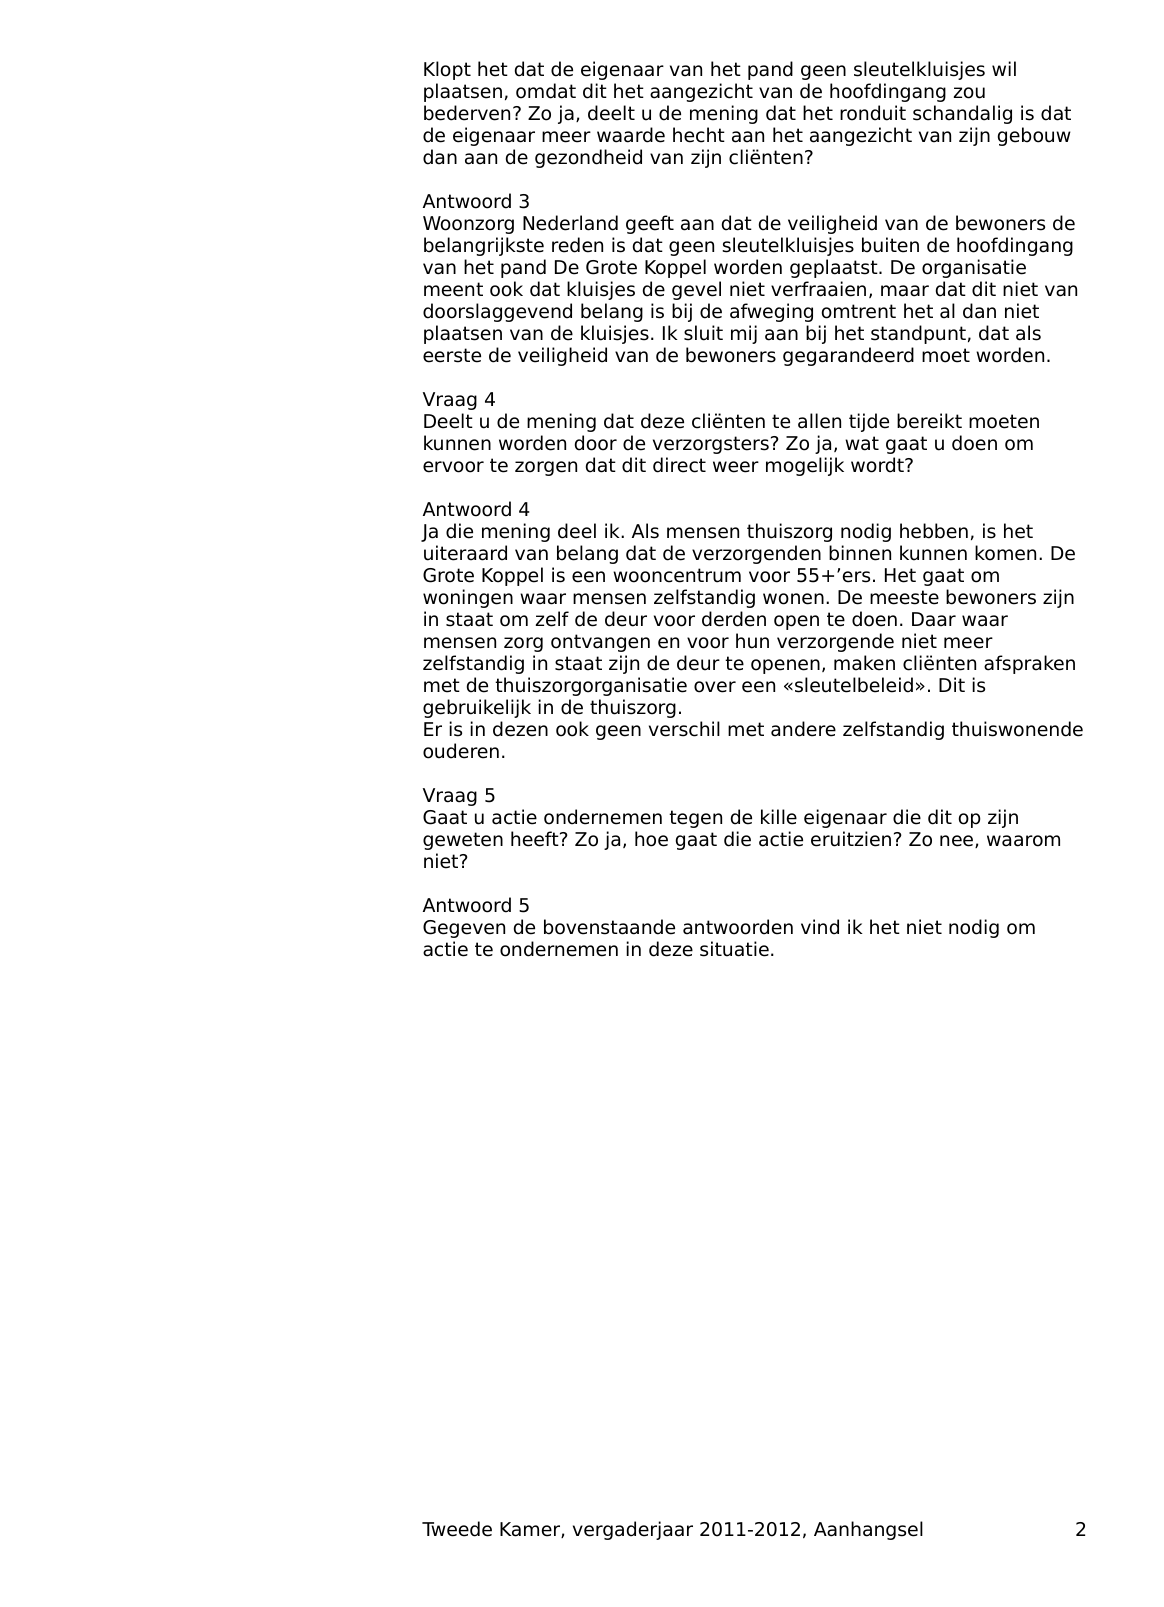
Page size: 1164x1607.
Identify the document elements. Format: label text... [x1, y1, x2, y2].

text Klopt het dat de eigenaar van het pand geen sleutelkluisjes wil plaatsen, omdat dit het aangezicht van de hoofdingang zou bederven? Zo ja, deelt u de mening dat het ronduit schandalig is dat de eigenaar meer waarde hecht aan het aangezicht van zijn gebouw dan aan de gezondheid van zijn cliënten? [422, 59, 1087, 169]
text Antwoord 4 [422, 499, 1087, 521]
text Antwoord 5 [422, 895, 1087, 917]
text Er is in dezen ook geen verschil met andere zelfstandig thuiswonende ouderen. [422, 719, 1087, 763]
text Antwoord 3 [422, 191, 1087, 213]
text Ja die mening deel ik. Als mensen thuiszorg nodig hebben, is het uiteraard van belang dat de verzorgenden binnen kunnen komen. De Grote Koppel is een wooncentrum voor 55+’ers. Het gaat om woningen waar mensen zelfstandig wonen. De meeste bewoners zijn in staat om zelf de deur voor derden open te doen. Daar waar mensen zorg ontvangen en voor hun verzorgende niet meer zelfstandig in staat zijn de deur te openen, maken cliënten afspraken met de thuiszorgorganisatie over een «sleutelbeleid». Dit is gebruikelijk in de thuiszorg. [422, 521, 1087, 719]
text Gaat u actie ondernemen tegen de kille eigenaar die dit op zijn geweten heeft? Zo ja, hoe gaat die actie eruitzien? Zo nee, waarom niet? [422, 807, 1087, 873]
text Vraag 4 [422, 389, 1087, 411]
text Woonzorg Nederland geeft aan dat de veiligheid van de bewoners de belangrijkste reden is dat geen sleutelkluisjes buiten de hoofdingang van het pand De Grote Koppel worden geplaatst. De organisatie meent ook dat kluisjes de gevel niet verfraaien, maar dat dit niet van doorslaggevend belang is bij de afweging omtrent het al dan niet plaatsen van de kluisjes. Ik sluit mij aan bij het standpunt, dat als eerste de veiligheid van de bewoners gegarandeerd moet worden. [422, 213, 1087, 367]
text Gegeven de bovenstaande antwoorden vind ik het niet nodig om actie te ondernemen in deze situatie. [422, 917, 1087, 961]
text Vraag 5 [422, 785, 1087, 807]
text Deelt u de mening dat deze cliënten te allen tijde bereikt moeten kunnen worden door de verzorgsters? Zo ja, wat gaat u doen om ervoor te zorgen dat dit direct weer mogelijk wordt? [422, 411, 1087, 477]
